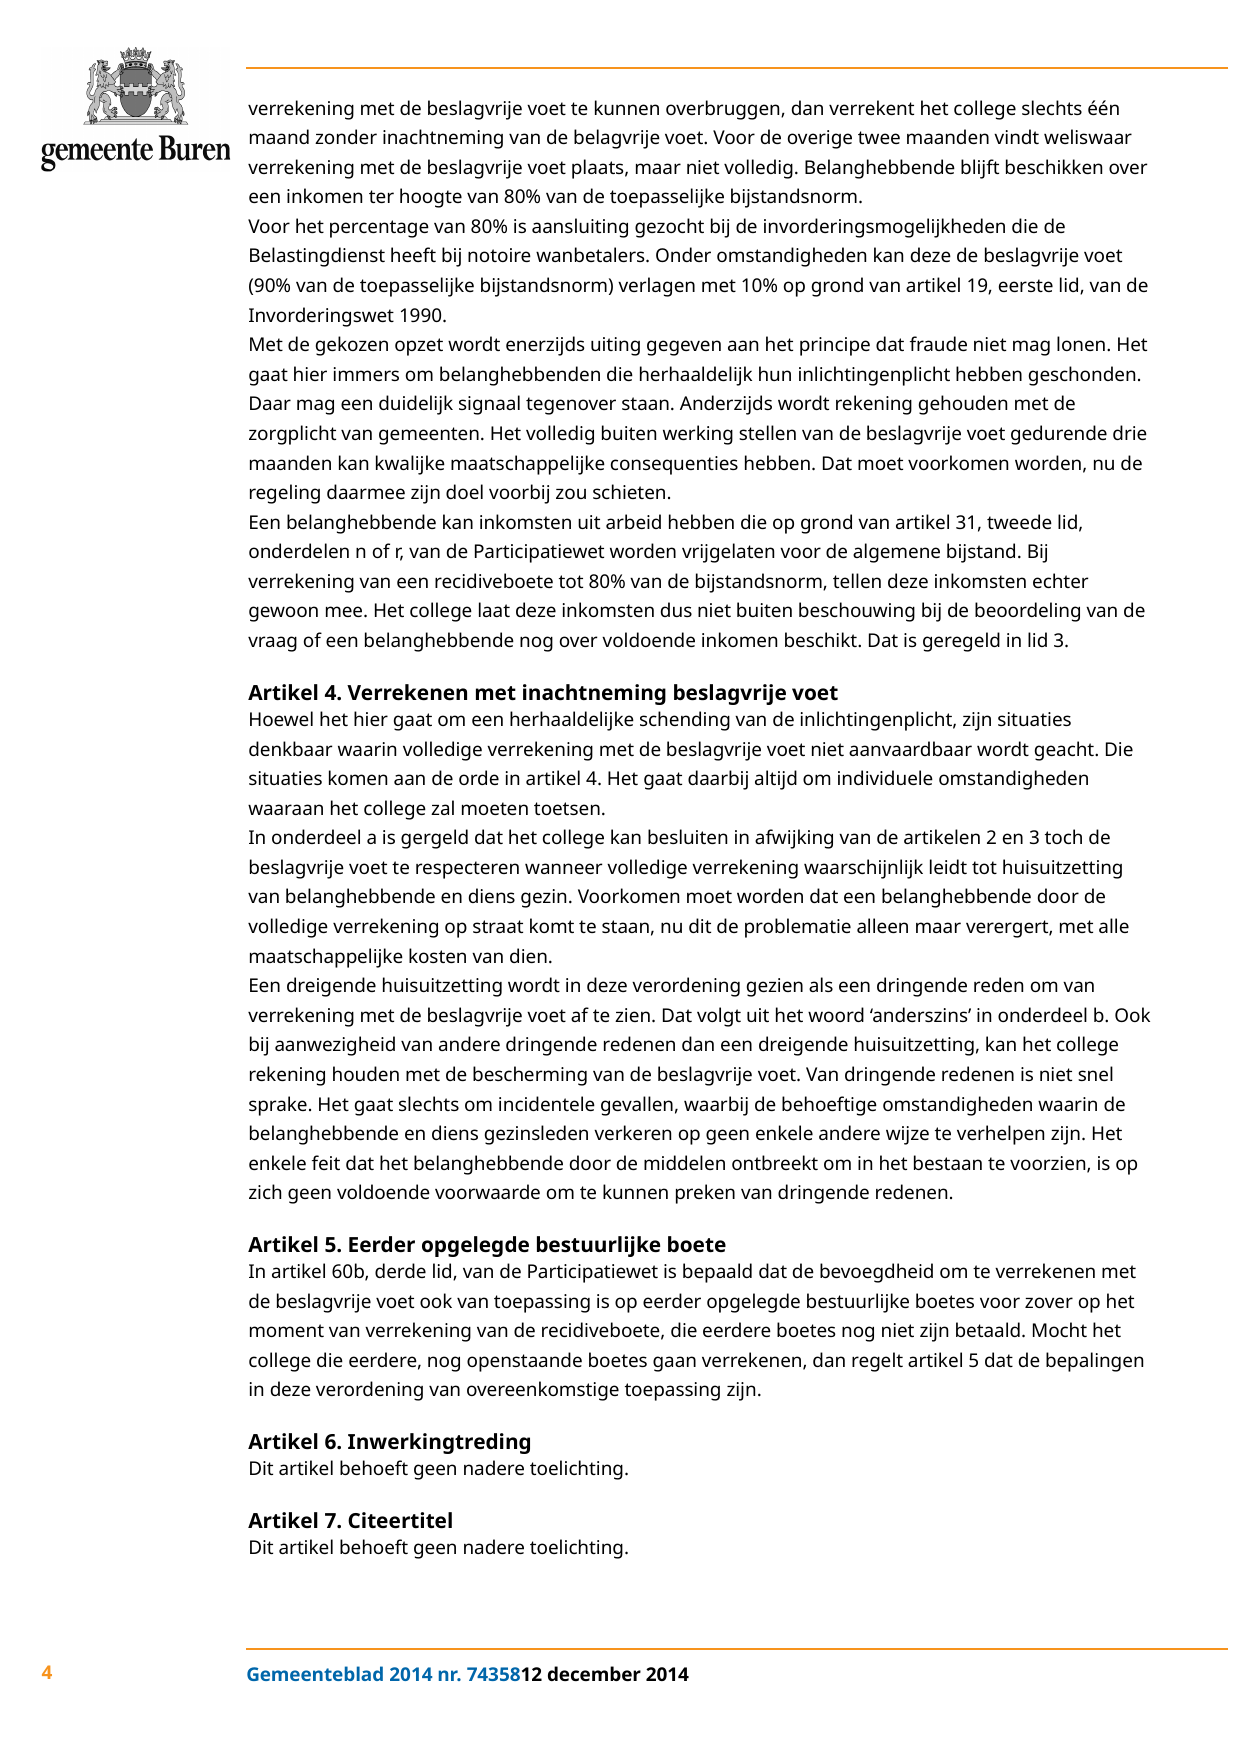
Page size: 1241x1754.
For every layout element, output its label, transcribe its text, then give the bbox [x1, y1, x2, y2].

text Een belanghebbende kan inkomsten uit arbeid hebben die op grond van artikel 31, tweede lid, onderdelen n of r, van de Participatiewet worden vrijgelaten voor de algemene bijstand. Bij verrekening van een recidiveboete tot 80% van de bijstandsnorm, tellen deze inkomsten echter gewoon mee. Het college laat deze inkomsten dus niet buiten beschouwing bij de beoordeling van de vraag of een belanghebbende nog over voldoende inkomen beschikt. Dat is geregeld in lid 3. [248, 509, 1152, 653]
text Dit artikel behoeft geen nadere toelichting. [248, 1456, 1152, 1481]
text In artikel 60b, derde lid, van de Participatiewet is bepaald dat de bevoegdheid om te verrekenen met de beslagvrije voet ook van toepassing is op eerder opgelegde bestuurlijke boetes voor zover op het moment van verrekening van de recidiveboete, die eerdere boetes nog niet zijn betaald. Mocht het college die eerdere, nog openstaande boetes gaan verrekenen, dan regelt artikel 5 dat de bepalingen in deze verordening van overeenkomstige toepassing zijn. [248, 1258, 1152, 1402]
text Hoewel het hier gaat om een herhaaldelijke schending van de inlichtingenplicht, zijn situaties denkbaar waarin volledige verrekening met de beslagvrije voet niet aanvaardbaar wordt geacht. Die situaties komen aan de orde in artikel 4. Het gaat daarbij altijd om individuele omstandigheden waaraan het college zal moeten toetsen. [248, 706, 1152, 821]
text Artikel 6. Inwerkingtreding [248, 1427, 1152, 1456]
text Artikel 4. Verrekenen met inachtneming beslagvrije voet [248, 678, 1152, 706]
text In onderdeel a is gergeld dat het college kan besluiten in afwijking van de artikelen 2 en 3 toch de beslagvrije voet te respecteren wanneer volledige verrekening waarschijnlijk leidt tot huisuitzetting van belanghebbende en diens gezin. Voorkomen moet worden dat een belanghebbende door de volledige verrekening op straat komt te staan, nu dit de problematie alleen maar verergert, met alle maatschappelijke kosten van dien. [248, 824, 1152, 968]
text verrekening met de beslagvrije voet te kunnen overbruggen, dan verrekent het college slechts één maand zonder inachtneming van de belagvrije voet. Voor de overige twee maanden vindt weliswaar verrekening met de beslagvrije voet plaats, maar niet volledig. Belanghebbende blijft beschikken over een inkomen ter hoogte van 80% van de toepasselijke bijstandsnorm. [248, 95, 1152, 209]
text Artikel 5. Eerder opgelegde bestuurlijke boete [248, 1230, 1152, 1258]
text Artikel 7. Citeertitel [248, 1506, 1152, 1534]
text Met de gekozen opzet wordt enerzijds uiting gegeven aan het principe dat fraude niet mag lonen. Het gaat hier immers om belanghebbenden die herhaaldelijk hun inlichtingenplicht hebben geschonden. Daar mag een duidelijk signaal tegenover staan. Anderzijds wordt rekening gehouden met de zorgplicht van gemeenten. Het volledig buiten werking stellen van de beslagvrije voet gedurende drie maanden kan kwalijke maatschappelijke consequenties hebben. Dat moet voorkomen worden, nu de regeling daarmee zijn doel voorbij zou schieten. [248, 331, 1152, 505]
text Een dreigende huisuitzetting wordt in deze verordening gezien als een dringende reden om van verrekening met de beslagvrije voet af te zien. Dat volgt uit het woord ‘anderszins’ in onderdeel b. Ook bij aanwezigheid van andere dringende redenen dan een dreigende huisuitzetting, kan het college rekening houden met de bescherming van de beslagvrije voet. Van dringende redenen is niet snel sprake. Het gaat slechts om incidentele gevallen, waarbij de behoeftige omstandigheden waarin de belanghebbende en diens gezinsleden verkeren op geen enkele andere wijze te verhelpen zijn. Het enkele feit dat het belanghebbende door de middelen ontbreekt om in het bestaan te voorzien, is op zich geen voldoende voorwaarde om te kunnen preken van dringende redenen. [248, 972, 1152, 1205]
text Voor het percentage van 80% is aansluiting gezocht bij de invorderingsmogelijkheden die de Belastingdienst heeft bij notoire wanbetalers. Onder omstandigheden kan deze de beslagvrije voet (90% van de toepasselijke bijstandsnorm) verlagen met 10% op grond van artikel 19, eerste lid, van de Invorderingswet 1990. [248, 213, 1152, 328]
text Dit artikel behoeft geen nadere toelichting. [248, 1534, 1152, 1560]
picture [41, 47, 231, 172]
